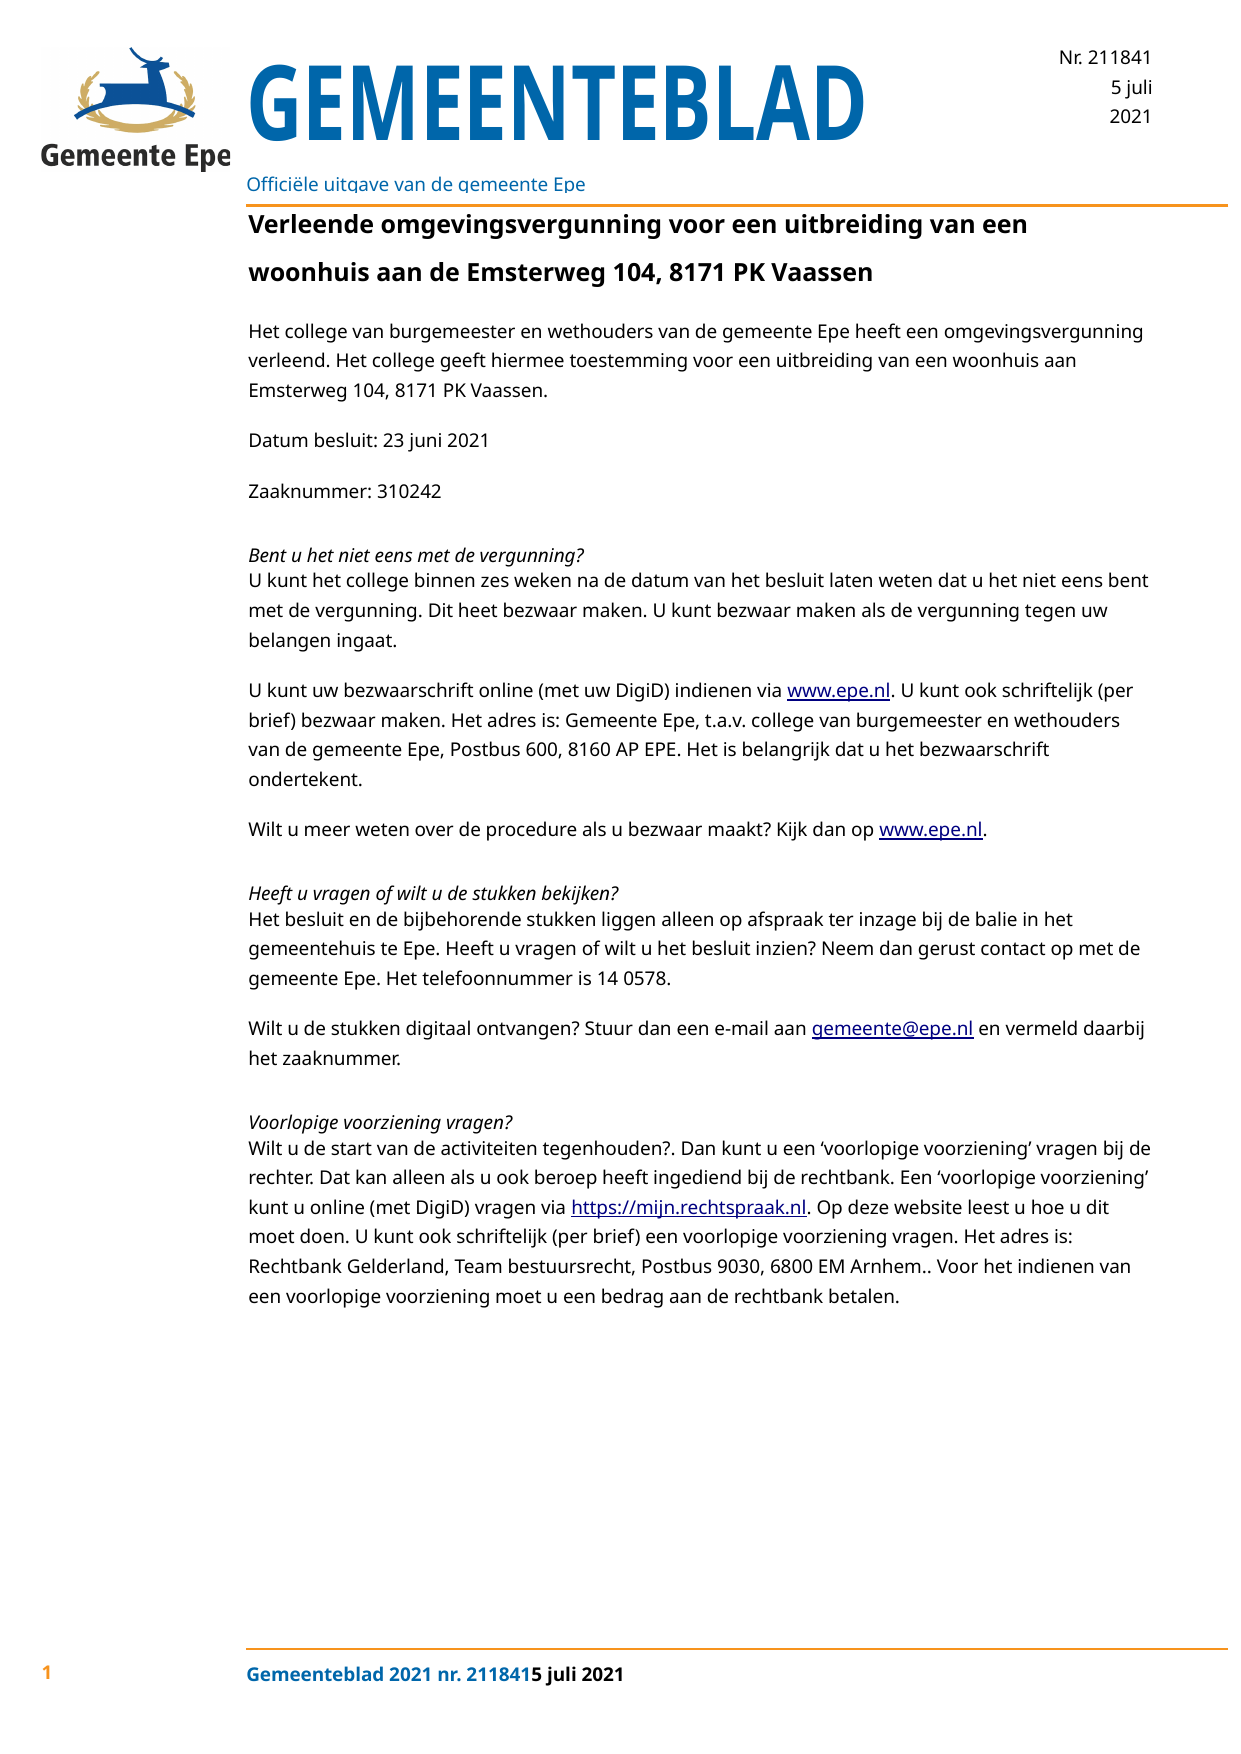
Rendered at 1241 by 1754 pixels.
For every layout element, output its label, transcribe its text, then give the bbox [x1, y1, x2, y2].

text U kunt het college binnen zes weken na de datum van het besluit laten weten dat u het niet eens bent met de vergunning. Dit heet bezwaar maken. U kunt bezwaar maken als de vergunning tegen uw belangen ingaat. [248, 568, 1152, 652]
text Wilt u de stukken digitaal ontvangen? Stuur dan een e-mail aan gemeente@epe.nl en vermeld daarbij het zaaknummer. [248, 1016, 1152, 1071]
picture [41, 47, 231, 172]
text Het besluit en de bijbehorende stukken liggen alleen op afspraak ter inzage bij de balie in het gemeentehuis te Epe. Heeft u vragen of wilt u het besluit inzien? Neem dan gerust contact op met de gemeente Epe. Het telefoonnummer is 14 0578. [248, 906, 1152, 991]
text Heeft u vragen of wilt u de stukken bekijken? [248, 880, 1152, 906]
text Bent u het niet eens met de vergunning? [248, 542, 1152, 568]
text U kunt uw bezwaarschrift online (met uw DigiD) indienen via www.epe.nl. U kunt ook schriftelijk (per brief) bezwaar maken. Het adres is: Gemeente Epe, t.a.v. college van burgemeester en wethouders van de gemeente Epe, Postbus 600, 8160 AP EPE. Het is belangrijk dat u het bezwaarschrift ondertekent. [248, 677, 1152, 792]
text Zaaknummer: 310242 [248, 478, 1152, 504]
text Voorlopige voorziening vragen? [248, 1109, 1152, 1135]
text Verleende omgevingsvergunning voor een uitbreiding van een woonhuis aan de Emsterweg 104, 8171 PK Vaassen [248, 207, 1152, 288]
text Datum besluit: 23 juni 2021 [248, 427, 1152, 453]
text Wilt u de start van de activiteiten tegenhouden?. Dan kunt u een ‘voorlopige voorziening’ vragen bij de rechter. Dat kan alleen als u ook beroep heeft ingediend bij de rechtbank. Een ‘voorlopige voorziening’ kunt u online (met DigiD) vragen via https://mijn.rechtspraak.nl. Op deze website leest u hoe u dit moet doen. U kunt ook schriftelijk (per brief) een voorlopige voorziening vragen. Het adres is: Rechtbank Gelderland, Team bestuursrecht, Postbus 9030, 6800 EM Arnhem.. Voor het indienen van een voorlopige voorziening moet u een bedrag aan de rechtbank betalen. [248, 1135, 1152, 1308]
text Wilt u meer weten over de procedure als u bezwaar maakt? Kijk dan op www.epe.nl. [248, 816, 1152, 842]
text Het college van burgemeester en wethouders van de gemeente Epe heeft een omgevingsvergunning verleend. Het college geeft hiermee toestemming voor een uitbreiding van een woonhuis aan Emsterweg 104, 8171 PK Vaassen. [248, 318, 1152, 403]
